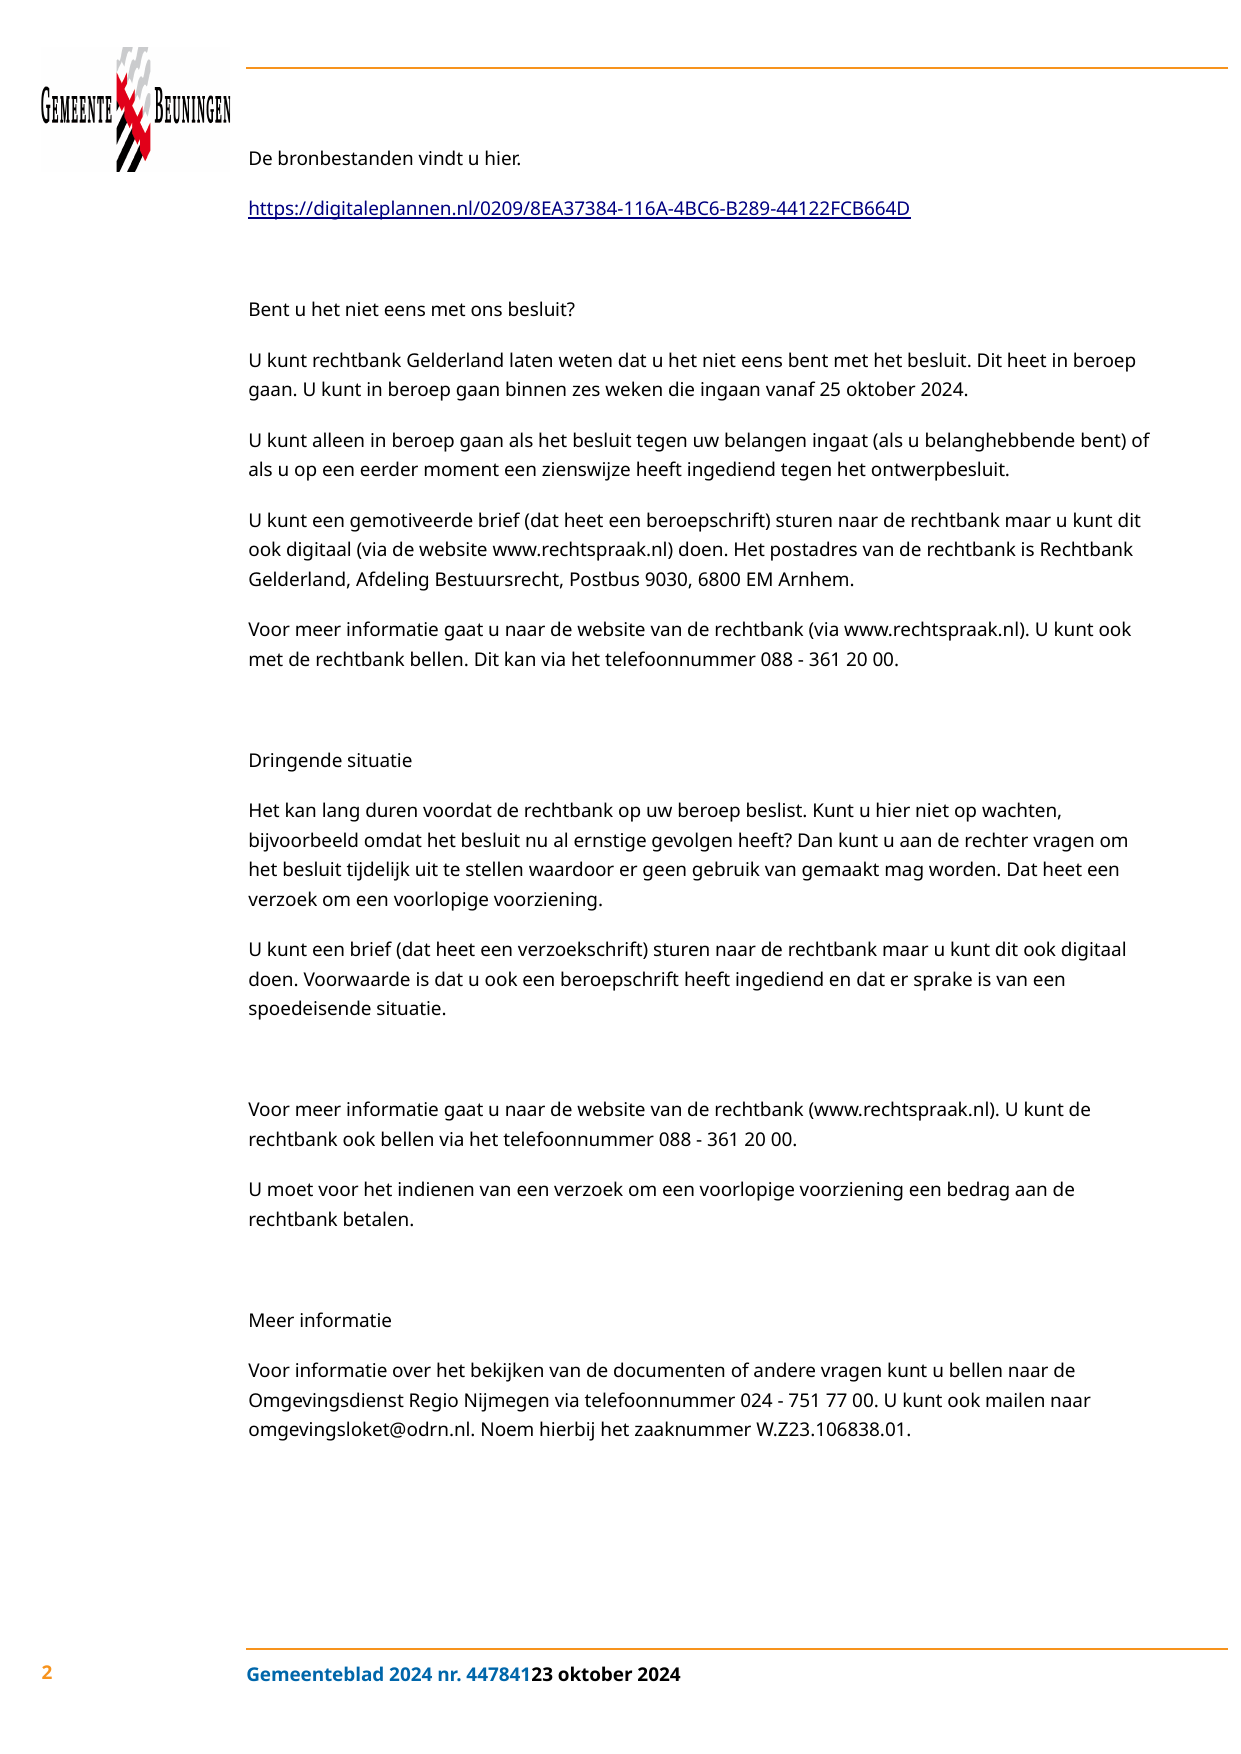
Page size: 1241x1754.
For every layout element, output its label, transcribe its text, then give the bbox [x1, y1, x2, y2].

text Dringende situatie [248, 747, 1152, 773]
text Voor meer informatie gaat u naar de website van de rechtbank (www.rechtspraak.nl). U kunt de rechtbank ook bellen via het telefoonnummer 088 - 361 20 00. [248, 1096, 1152, 1152]
text Voor meer informatie gaat u naar de website van de rechtbank (via www.rechtspraak.nl). U kunt ook met de rechtbank bellen. Dit kan via het telefoonnummer 088 - 361 20 00. [248, 616, 1152, 672]
text Meer informatie [248, 1307, 1152, 1333]
picture [41, 47, 231, 172]
text U kunt een gemotiveerde brief (dat heet een beroepschrift) sturen naar de rechtbank maar u kunt dit ook digitaal (via de website www.rechtspraak.nl) doen. Het postadres van de rechtbank is Rechtbank Gelderland, Afdeling Bestuursrecht, Postbus 9030, 6800 EM Arnhem. [248, 507, 1152, 592]
text U kunt alleen in beroep gaan als het besluit tegen uw belangen ingaat (als u belanghebbende bent) of als u op een eerder moment een zienswijze heeft ingediend tegen het ontwerpbesluit. [248, 427, 1152, 482]
text Voor informatie over het bekijken van de documenten of andere vragen kunt u bellen naar de Omgevingsdienst Regio Nijmegen via telefoonnummer 024 - 751 77 00. U kunt ook mailen naar omgevingsloket@odrn.nl. Noem hierbij het zaaknummer W.Z23.106838.01. [248, 1357, 1152, 1442]
text U kunt een brief (dat heet een verzoekschrift) sturen naar de rechtbank maar u kunt dit ook digitaal doen. Voorwaarde is dat u ook een beroepschrift heeft ingediend en dat er sprake is van een spoedeisende situatie. [248, 936, 1152, 1021]
text U moet voor het indienen van een verzoek om een voorlopige voorziening een bedrag aan de rechtbank betalen. [248, 1176, 1152, 1232]
text Het kan lang duren voordat de rechtbank op uw beroep beslist. Kunt u hier niet op wachten, bijvoorbeeld omdat het besluit nu al ernstige gevolgen heeft? Dan kunt u aan de rechter vragen om het besluit tijdelijk uit te stellen waardoor er geen gebruik van gemaakt mag worden. Dat heet een verzoek om een voorlopige voorziening. [248, 797, 1152, 912]
text Bent u het niet eens met ons besluit? [248, 296, 1152, 322]
text De bronbestanden vindt u hier. [248, 145, 1152, 171]
text U kunt rechtbank Gelderland laten weten dat u het niet eens bent met het besluit. Dit heet in beroep gaan. U kunt in beroep gaan binnen zes weken die ingaan vanaf 25 oktober 2024. [248, 347, 1152, 402]
text https://digitaleplannen.nl/0209/8EA37384-116A-4BC6-B289-44122FCB664D [248, 196, 1152, 221]
